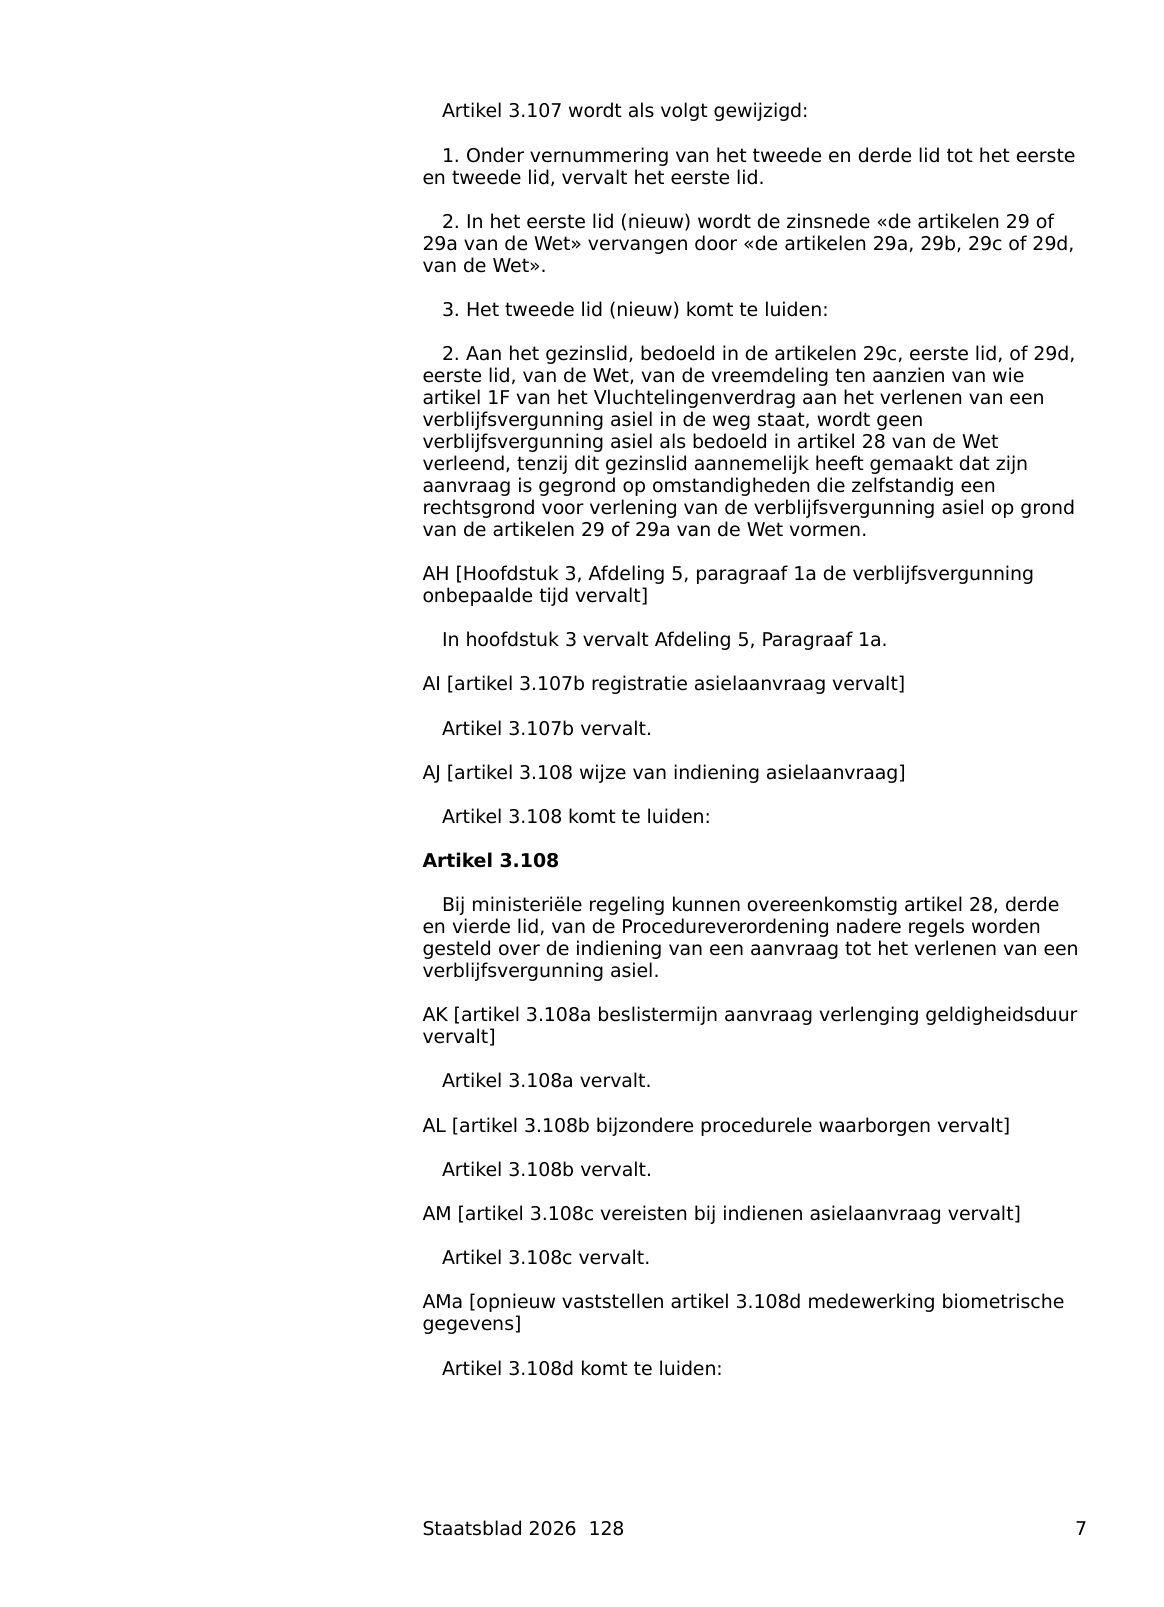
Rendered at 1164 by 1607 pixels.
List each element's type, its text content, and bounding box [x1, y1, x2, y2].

text Artikel 3.108 komt te luiden: [422, 806, 1087, 828]
text In hoofdstuk 3 vervalt Afdeling 5, Paragraaf 1a. [422, 629, 1087, 651]
text Artikel 3.108b vervalt. [422, 1159, 1087, 1181]
text 2. In het eerste lid (nieuw) wordt de zinsnede «de artikelen 29 of 29a van de Wet» vervangen door «de artikelen 29a, 29b, 29c of 29d, van de Wet». [422, 211, 1087, 277]
text Artikel 3.107b vervalt. [422, 717, 1087, 739]
text AI [artikel 3.107b registratie asielaanvraag vervalt] [422, 673, 1087, 695]
text 2. Aan het gezinslid, bedoeld in de artikelen 29c, eerste lid, of 29d, eerste lid, van de Wet, van de vreemdeling ten aanzien van wie artikel 1F van het Vluchtelingenverdrag aan het verlenen van een verblijfsvergunning asiel in de weg staat, wordt geen verblijfsvergunning asiel als bedoeld in artikel 28 van de Wet verleend, tenzij dit gezinslid aannemelijk heeft gemaakt dat zijn aanvraag is gegrond op omstandigheden die zelfstandig een rechtsgrond voor verlening van de verblijfsvergunning asiel op grond van de artikelen 29 of 29a van de Wet vormen. [422, 343, 1087, 541]
text Artikel 3.107 wordt als volgt gewijzigd: [422, 100, 1087, 122]
text AMa [opnieuw vaststellen artikel 3.108d medewerking biometrische gegevens] [422, 1291, 1087, 1335]
text Bij ministeriële regeling kunnen overeenkomstig artikel 28, derde en vierde lid, van de Procedureverordening nadere regels worden gesteld over de indiening van een aanvraag tot het verlenen van een verblijfsvergunning asiel. [422, 894, 1087, 982]
subtitle Artikel 3.108 [422, 850, 1087, 872]
text AL [artikel 3.108b bijzondere procedurele waarborgen vervalt] [422, 1114, 1087, 1137]
text 1. Onder vernummering van het tweede en derde lid tot het eerste en tweede lid, vervalt het eerste lid. [422, 144, 1087, 188]
text AJ [artikel 3.108 wijze van indiening asielaanvraag] [422, 762, 1087, 784]
text 3. Het tweede lid (nieuw) komt te luiden: [422, 299, 1087, 321]
text Artikel 3.108a vervalt. [422, 1070, 1087, 1092]
text AK [artikel 3.108a beslistermijn aanvraag verlenging geldigheidsduur vervalt] [422, 1004, 1087, 1048]
text Artikel 3.108d komt te luiden: [422, 1357, 1087, 1379]
text AM [artikel 3.108c vereisten bij indienen asielaanvraag vervalt] [422, 1203, 1087, 1225]
text AH [Hoofdstuk 3, Afdeling 5, paragraaf 1a de verblijfsvergunning onbepaalde tijd vervalt] [422, 563, 1087, 607]
text Artikel 3.108c vervalt. [422, 1247, 1087, 1269]
